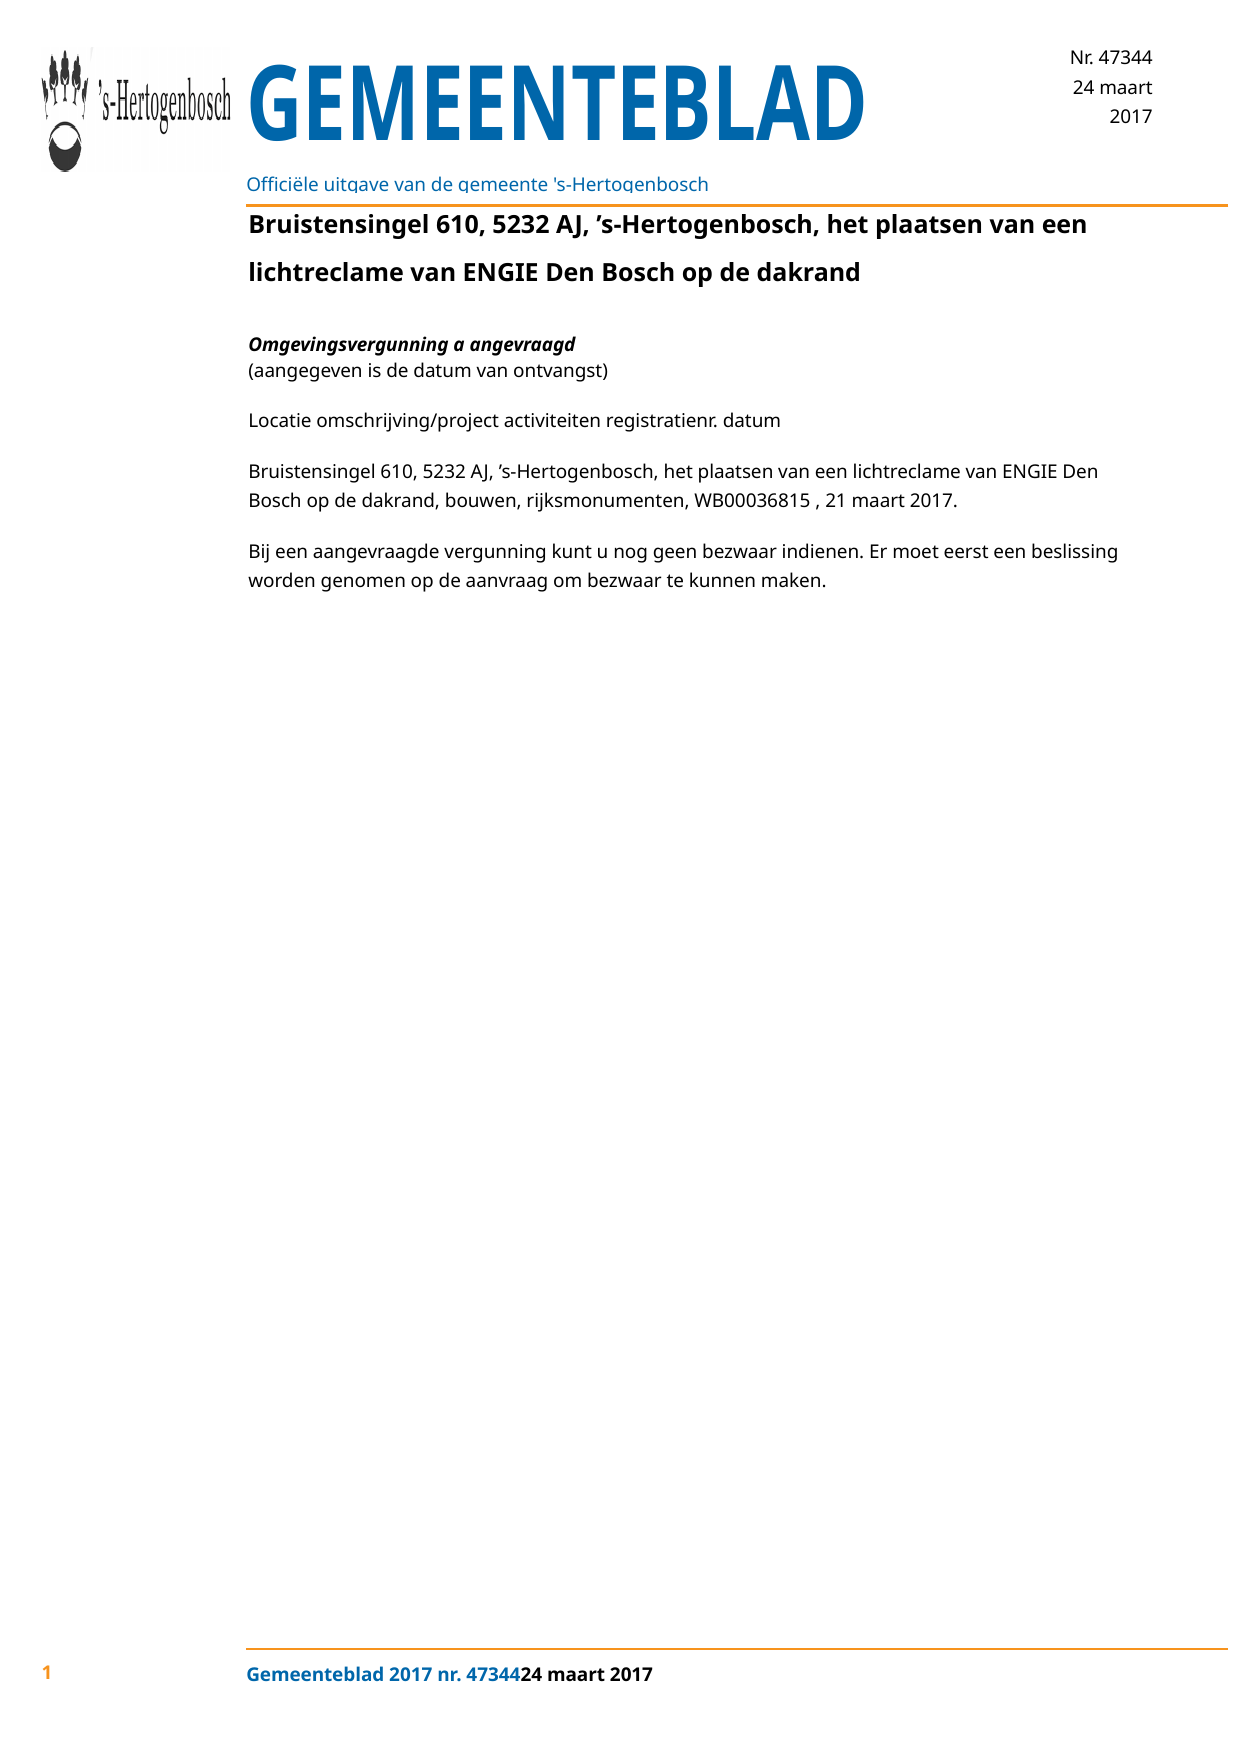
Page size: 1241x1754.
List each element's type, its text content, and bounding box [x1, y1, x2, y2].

text Locatie omschrijving/project activiteiten registratienr. datum [248, 408, 1152, 433]
text Bij een aangevraagde vergunning kunt u nog geen bezwaar indienen. Er moet eerst een beslissing worden genomen op de aanvraag om bezwaar te kunnen maken. [248, 538, 1152, 593]
picture [41, 47, 231, 172]
text Bruistensingel 610, 5232 AJ, ’s-Hertogenbosch, het plaatsen van een lichtreclame van ENGIE Den Bosch op de dakrand, bouwen, rijksmonumenten, WB00036815 , 21 maart 2017. [248, 458, 1152, 513]
text Omgevingsvergunning a angevraagd [248, 331, 1152, 357]
text Bruistensingel 610, 5232 AJ, ’s-Hertogenbosch, het plaatsen van een lichtreclame van ENGIE Den Bosch op de dakrand [248, 207, 1152, 288]
text (aangegeven is de datum van ontvangst) [248, 357, 1152, 383]
